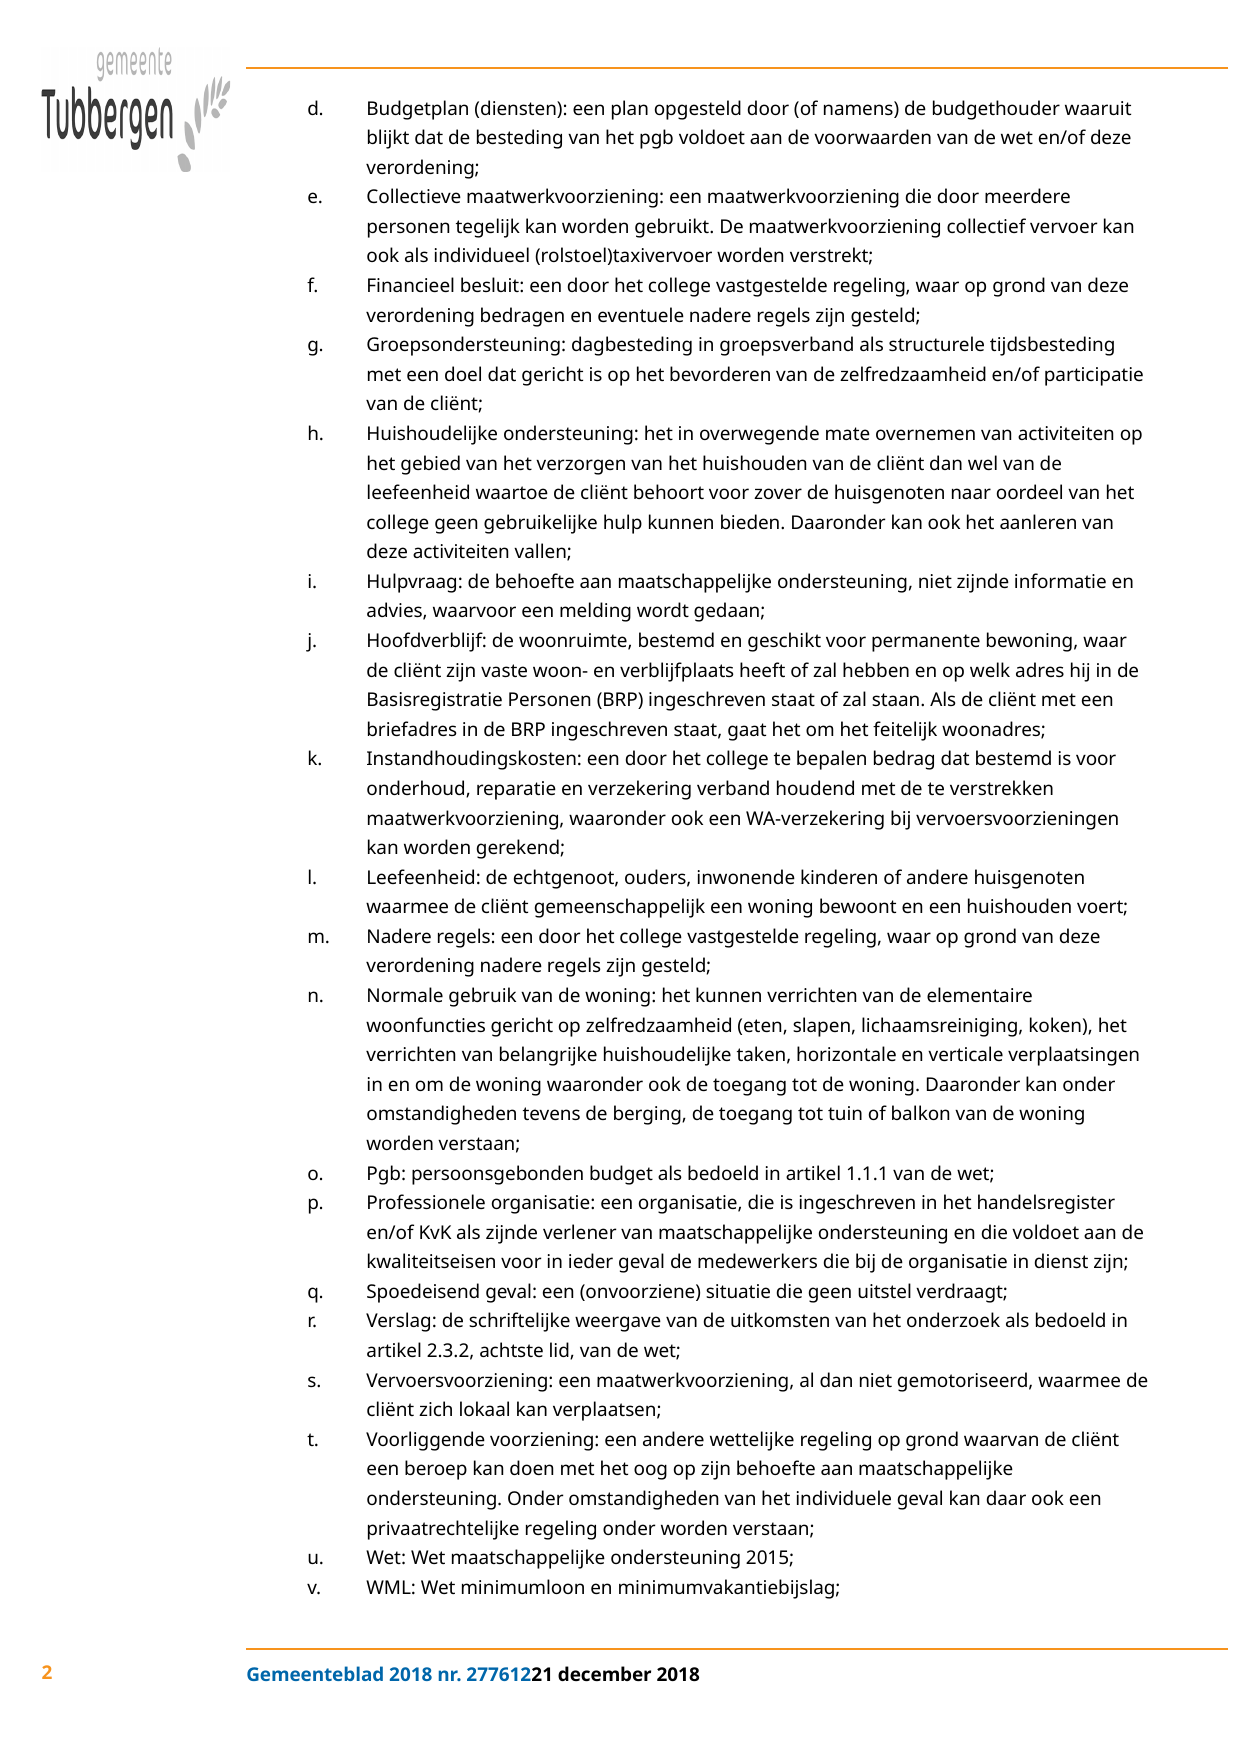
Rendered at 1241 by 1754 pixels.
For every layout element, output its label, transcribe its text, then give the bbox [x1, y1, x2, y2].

list Vervoersvoorziening: een maatwerkvoorziening, al dan niet gemotoriseerd, waarmee de cliënt zich lokaal kan verplaatsen; [307, 1367, 1152, 1422]
list Professionele organisatie: een organisatie, die is ingeschreven in het handelsregister en/of KvK als zijnde verlener van maatschappelijke ondersteuning en die voldoet aan de kwaliteitseisen voor in ieder geval de medewerkers die bij de organisatie in dienst zijn; [307, 1189, 1152, 1274]
list Pgb: persoonsgebonden budget als bedoeld in artikel 1.1.1 van de wet; [307, 1160, 1152, 1186]
list Huishoudelijke ondersteuning: het in overwegende mate overnemen van activiteiten op het gebied van het verzorgen van het huishouden van de cliënt dan wel van de leefeenheid waartoe de cliënt behoort voor zover de huisgenoten naar oordeel van het college geen gebruikelijke hulp kunnen bieden. Daaronder kan ook het aanleren van deze activiteiten vallen; [307, 420, 1152, 564]
list Leefeenheid: de echtgenoot, ouders, inwonende kinderen of andere huisgenoten waarmee de cliënt gemeenschappelijk een woning bewoont en een huishouden voert; [307, 864, 1152, 919]
list Spoedeisend geval: een (onvoorziene) situatie die geen uitstel verdraagt; [307, 1278, 1152, 1304]
list Instandhoudingskosten: een door het college te bepalen bedrag dat bestemd is voor onderhoud, reparatie en verzekering verband houdend met de te verstrekken maatwerkvoorziening, waaronder ook een WA-verzekering bij vervoersvoorzieningen kan worden gerekend; [307, 746, 1152, 860]
list Hoofdverblijf: de woonruimte, bestemd en geschikt voor permanente bewoning, waar de cliënt zijn vaste woon- en verblijfplaats heeft of zal hebben en op welk adres hij in de Basisregistratie Personen (BRP) ingeschreven staat of zal staan. Als de cliënt met een briefadres in de BRP ingeschreven staat, gaat het om het feitelijk woonadres; [307, 627, 1152, 742]
list Budgetplan (diensten): een plan opgesteld door (of namens) de budgethouder waaruit blijkt dat de besteding van het pgb voldoet aan de voorwaarden van de wet en/of deze verordening; [307, 95, 1152, 180]
list Groepsondersteuning: dagbesteding in groepsverband als structurele tijdsbesteding met een doel dat gericht is op het bevorderen van de zelfredzaamheid en/of participatie van de cliënt; [307, 331, 1152, 416]
list Collectieve maatwerkvoorziening: een maatwerkvoorziening die door meerdere personen tegelijk kan worden gebruikt. De maatwerkvoorziening collectief vervoer kan ook als individueel (rolstoel)taxivervoer worden verstrekt; [307, 183, 1152, 268]
list Normale gebruik van de woning: het kunnen verrichten van de elementaire woonfuncties gericht op zelfredzaamheid (eten, slapen, lichaamsreiniging, koken), het verrichten van belangrijke huishoudelijke taken, horizontale en verticale verplaatsingen in en om de woning waaronder ook de toegang tot de woning. Daaronder kan onder omstandigheden tevens de berging, de toegang tot tuin of balkon van de woning worden verstaan; [307, 982, 1152, 1156]
list Financieel besluit: een door het college vastgestelde regeling, waar op grond van deze verordening bedragen en eventuele nadere regels zijn gesteld; [307, 272, 1152, 328]
list Voorliggende voorziening: een andere wettelijke regeling op grond waarvan de cliënt een beroep kan doen met het oog op zijn behoefte aan maatschappelijke ondersteuning. Onder omstandigheden van het individuele geval kan daar ook een privaatrechtelijke regeling onder worden verstaan; [307, 1426, 1152, 1541]
list Verslag: de schriftelijke weergave van de uitkomsten van het onderzoek als bedoeld in artikel 2.3.2, achtste lid, van de wet; [307, 1308, 1152, 1363]
list Hulpvraag: de behoefte aan maatschappelijke ondersteuning, niet zijnde informatie en advies, waarvoor een melding wordt gedaan; [307, 568, 1152, 623]
list Wet: Wet maatschappelijke ondersteuning 2015; [307, 1544, 1152, 1570]
list WML: Wet minimumloon en minimumvakantiebijslag; [307, 1574, 1152, 1600]
picture [41, 47, 231, 172]
list Nadere regels: een door het college vastgestelde regeling, waar op grond van deze verordening nadere regels zijn gesteld; [307, 923, 1152, 978]
